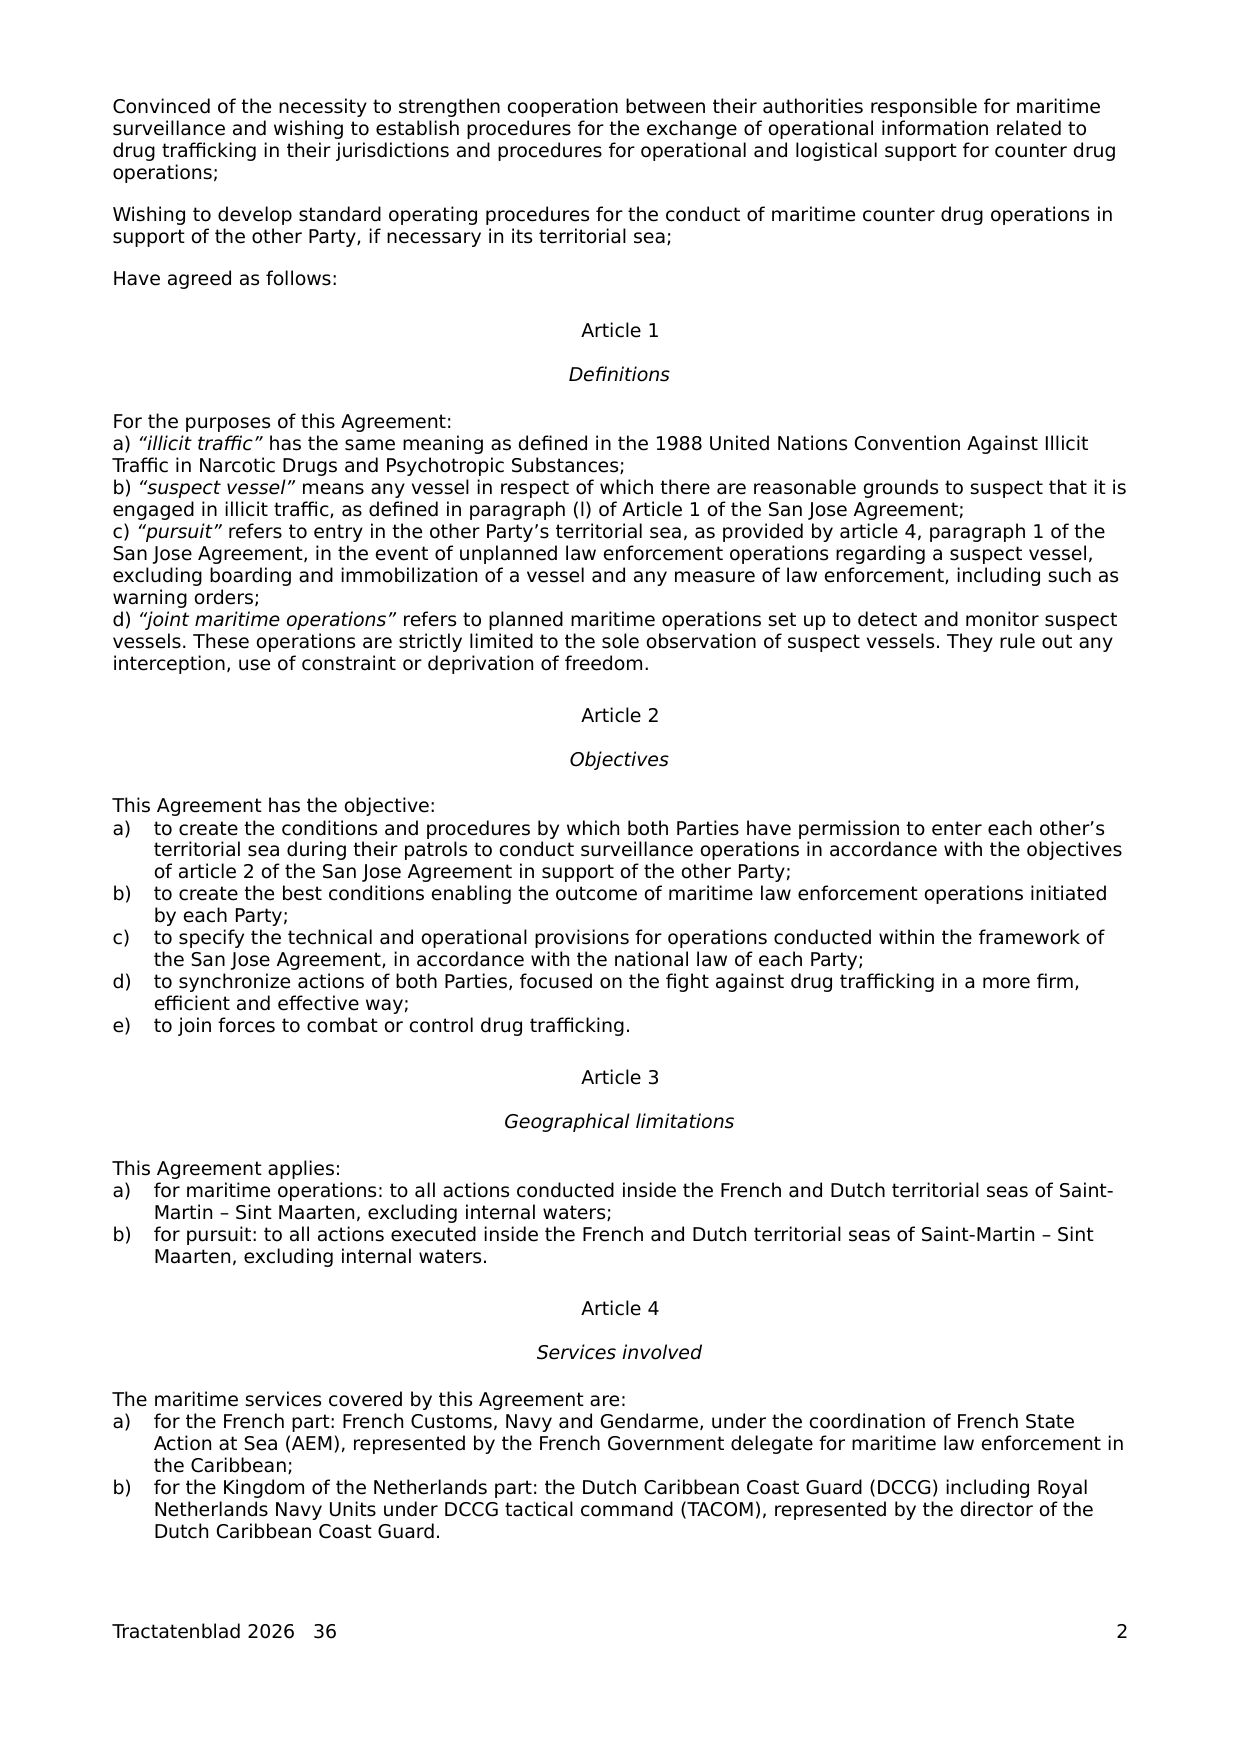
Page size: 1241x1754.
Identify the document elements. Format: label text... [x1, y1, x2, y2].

text e) to join forces to combat or control drug trafficking. [112, 1015, 1128, 1037]
subtitle Article 3 Geographical limitations [112, 1067, 1128, 1133]
text Convinced of the necessity to strengthen cooperation between their authorities responsible for maritime surveillance and wishing to establish procedures for the exchange of operational information related to drug trafficking in their jurisdictions and procedures for operational and logistical support for counter drug operations; [112, 96, 1128, 184]
text b) for the Kingdom of the Netherlands part: the Dutch Caribbean Coast Guard (DCCG) including Royal Netherlands Navy Units under DCCG tactical command (TACOM), represented by the director of the Dutch Caribbean Coast Guard. [112, 1477, 1128, 1543]
text This Agreement applies: [112, 1158, 1128, 1180]
text a) for the French part: French Customs, Navy and Gendarme, under the coordination of French State Action at Sea (AEM), represented by the French Government delegate for maritime law enforcement in the Caribbean; [112, 1411, 1128, 1477]
text For the purposes of this Agreement: [112, 411, 1128, 433]
text d) “joint maritime operations” refers to planned maritime operations set up to detect and monitor suspect vessels. These operations are strictly limited to the sole observation of suspect vessels. They rule out any interception, use of constraint or deprivation of freedom. [112, 608, 1128, 674]
text b) to create the best conditions enabling the outcome of maritime law enforcement operations initiated by each Party; [112, 883, 1128, 927]
subtitle Article 2 Objectives [112, 704, 1128, 770]
text This Agreement has the objective: [112, 795, 1128, 817]
text c) to specify the technical and operational provisions for operations conducted within the framework of the San Jose Agreement, in accordance with the national law of each Party; [112, 927, 1128, 971]
text b) for pursuit: to all actions executed inside the French and Dutch territorial seas of Saint-Martin – Sint Maarten, excluding internal waters. [112, 1224, 1128, 1268]
text The maritime services covered by this Agreement are: [112, 1389, 1128, 1411]
text Wishing to develop standard operating procedures for the conduct of maritime counter drug operations in support of the other Party, if necessary in its territorial sea; [112, 204, 1128, 248]
text Have agreed as follows: [112, 268, 1128, 290]
text a) “illicit traffic” has the same meaning as defined in the 1988 United Nations Convention Against Illicit Traffic in Narcotic Drugs and Psychotropic Substances; [112, 433, 1128, 477]
text b) “suspect vessel” means any vessel in respect of which there are reasonable grounds to suspect that it is engaged in illicit traffic, as defined in paragraph (l) of Article 1 of the San Jose Agreement; [112, 477, 1128, 521]
subtitle Article 1 Definitions [112, 320, 1128, 386]
text d) to synchronize actions of both Parties, focused on the fight against drug trafficking in a more firm, efficient and effective way; [112, 971, 1128, 1015]
text a) for maritime operations: to all actions conducted inside the French and Dutch territorial seas of Saint-Martin – Sint Maarten, excluding internal waters; [112, 1180, 1128, 1224]
text a) to create the conditions and procedures by which both Parties have permission to enter each other’s territorial sea during their patrols to conduct surveillance operations in accordance with the objectives of article 2 of the San Jose Agreement in support of the other Party; [112, 817, 1128, 883]
text c) “pursuit” refers to entry in the other Party’s territorial sea, as provided by article 4, paragraph 1 of the San Jose Agreement, in the event of unplanned law enforcement operations regarding a suspect vessel, excluding boarding and immobilization of a vessel and any measure of law enforcement, including such as warning orders; [112, 521, 1128, 608]
subtitle Article 4 Services involved [112, 1298, 1128, 1364]
